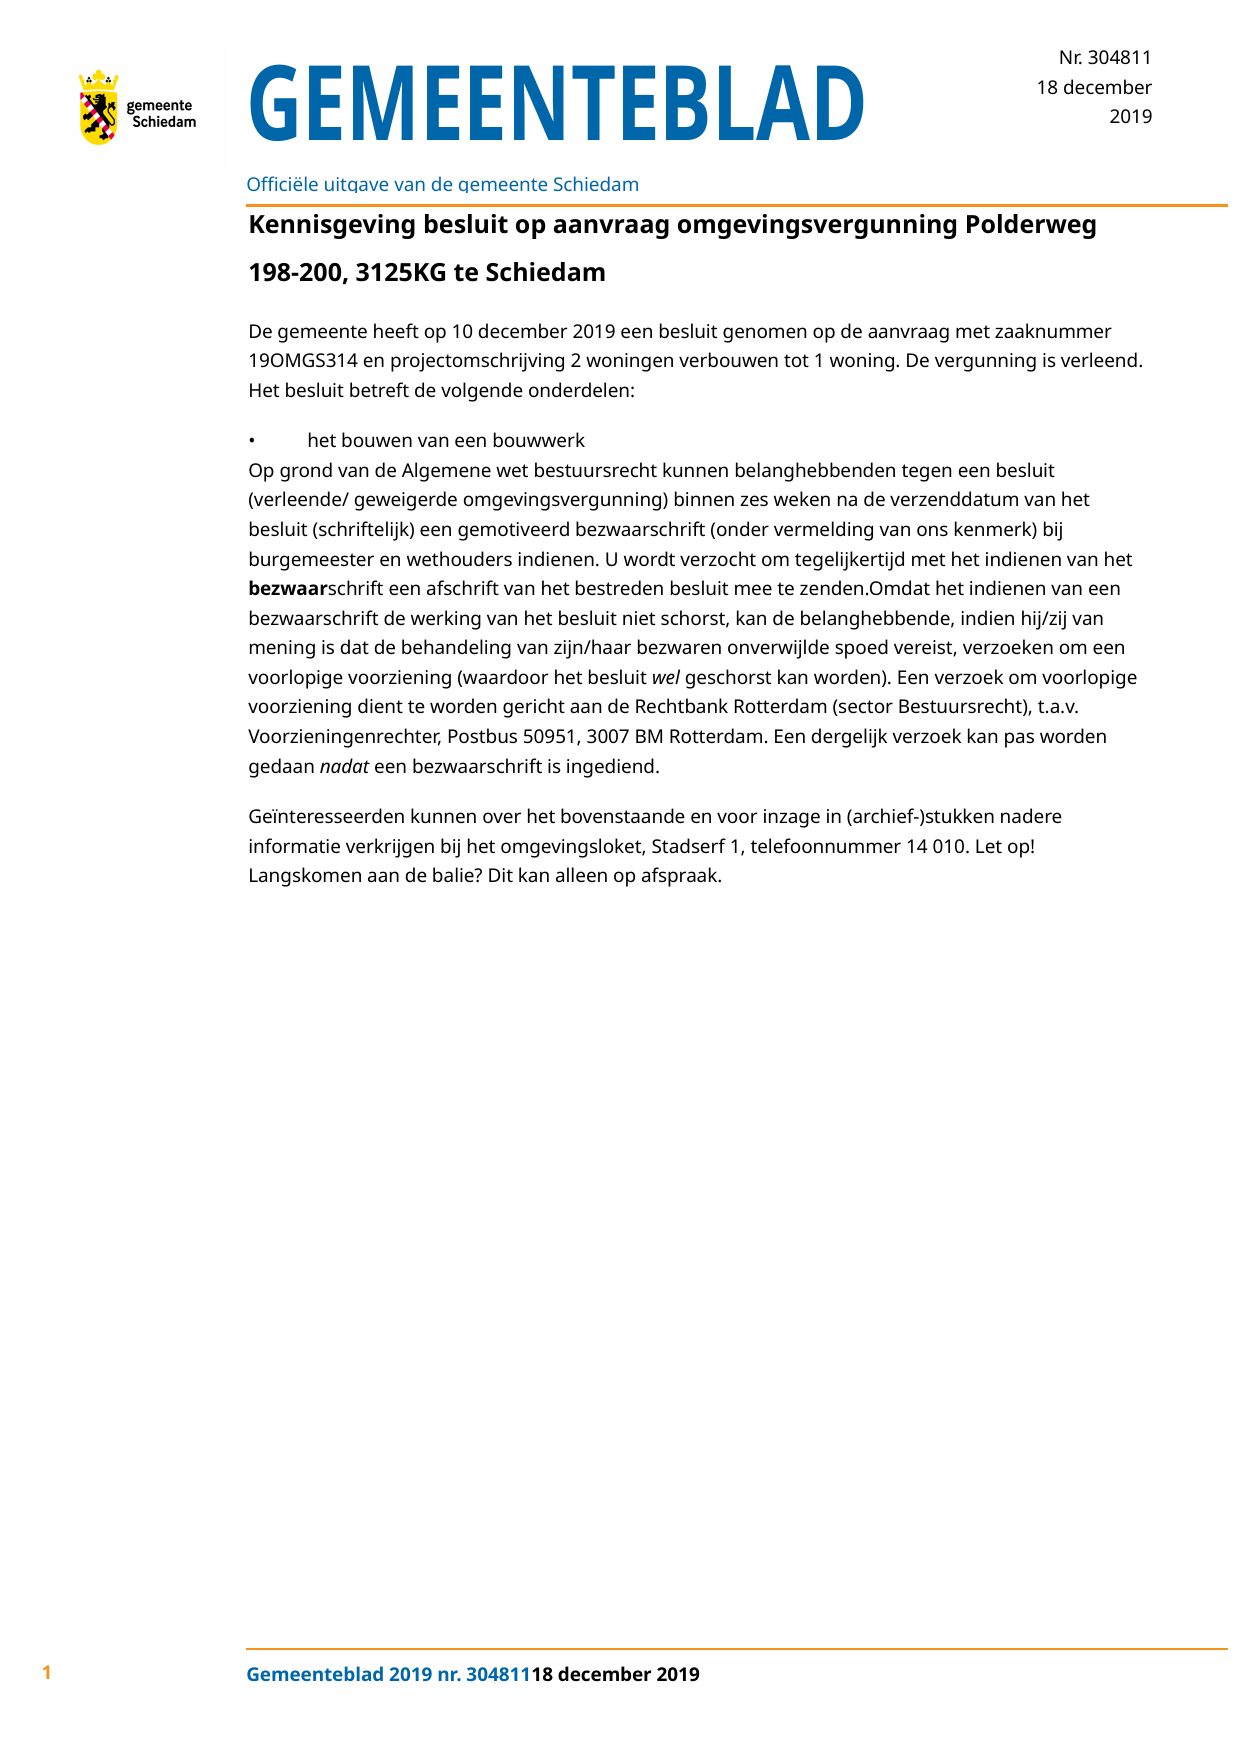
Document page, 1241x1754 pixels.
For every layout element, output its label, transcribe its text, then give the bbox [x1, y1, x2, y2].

picture [41, 47, 231, 172]
text Op grond van de Algemene wet bestuursrecht kunnen belanghebbenden tegen een besluit (verleende/ geweigerde omgevingsvergunning) binnen zes weken na de verzenddatum van het besluit (schriftelijk) een gemotiveerd bezwaarschrift (onder vermelding van ons kenmerk) bij burgemeester en wethouders indienen. U wordt verzocht om tegelijkertijd met het indienen van het bezwaarschrift een afschrift van het bestreden besluit mee te zenden.Omdat het indienen van een bezwaarschrift de werking van het besluit niet schorst, kan de belanghebbende, indien hij/zij van mening is dat de behandeling van zijn/haar bezwaren onverwijlde spoed vereist, verzoeken om een voorlopige voorziening (waardoor het besluit wel geschorst kan worden). Een verzoek om voorlopige voorziening dient te worden gericht aan de Rechtbank Rotterdam (sector Bestuursrecht), t.a.v. Voorzieningenrechter, Postbus 50951, 3007 BM Rotterdam. Een dergelijk verzoek kan pas worden gedaan nadat een bezwaarschrift is ingediend. [248, 457, 1152, 779]
text Kennisgeving besluit op aanvraag omgevingsvergunning Polderweg 198-200, 3125KG te Schiedam [248, 207, 1152, 288]
text De gemeente heeft op 10 december 2019 een besluit genomen op de aanvraag met zaaknummer 19OMGS314 en projectomschrijving 2 woningen verbouwen tot 1 woning. De vergunning is verleend. Het besluit betreft de volgende onderdelen: [248, 318, 1152, 403]
text Geïnteresseerden kunnen over het bovenstaande en voor inzage in (archief-)stukken nadere informatie verkrijgen bij het omgevingsloket, Stadserf 1, telefoonnummer 14 010. Let op! Langskomen aan de balie? Dit kan alleen op afspraak. [248, 803, 1152, 888]
list het bouwen van een bouwwerk [248, 427, 1152, 453]
